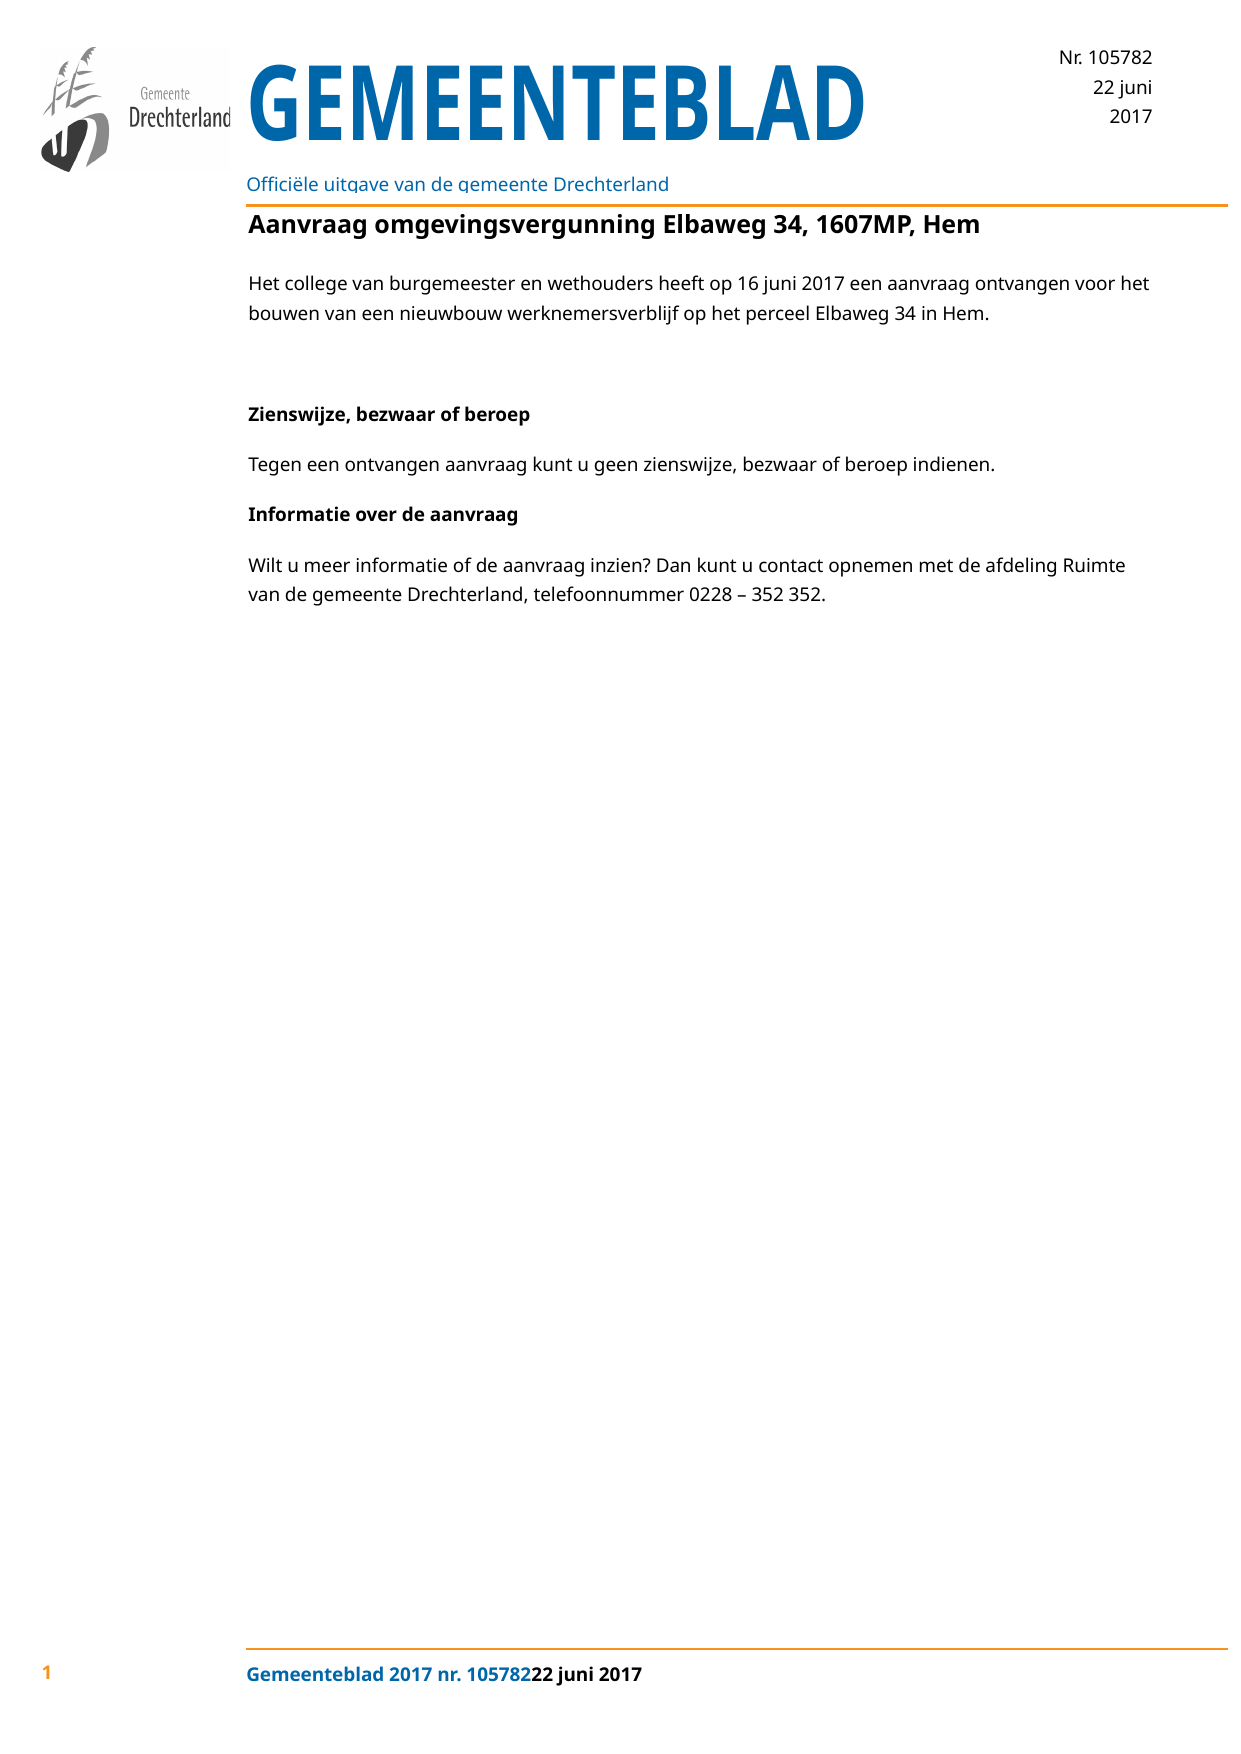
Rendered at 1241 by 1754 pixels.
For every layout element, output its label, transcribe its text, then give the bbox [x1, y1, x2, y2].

text Tegen een ontvangen aanvraag kunt u geen zienswijze, bezwaar of beroep indienen. [248, 451, 1152, 477]
text Het college van burgemeester en wethouders heeft op 16 juni 2017 een aanvraag ontvangen voor het bouwen van een nieuwbouw werknemersverblijf op het perceel Elbaweg 34 in Hem. [248, 270, 1152, 326]
text Aanvraag omgevingsvergunning Elbaweg 34, 1607MP, Hem [248, 207, 1152, 241]
text Zienswijze, bezwaar of beroep [248, 401, 1152, 426]
picture [41, 47, 231, 172]
text Informatie over de aanvraag [248, 502, 1152, 527]
text Wilt u meer informatie of de aanvraag inzien? Dan kunt u contact opnemen met de afdeling Ruimte van de gemeente Drechterland, telefoonnummer 0228 – 352 352. [248, 552, 1152, 607]
